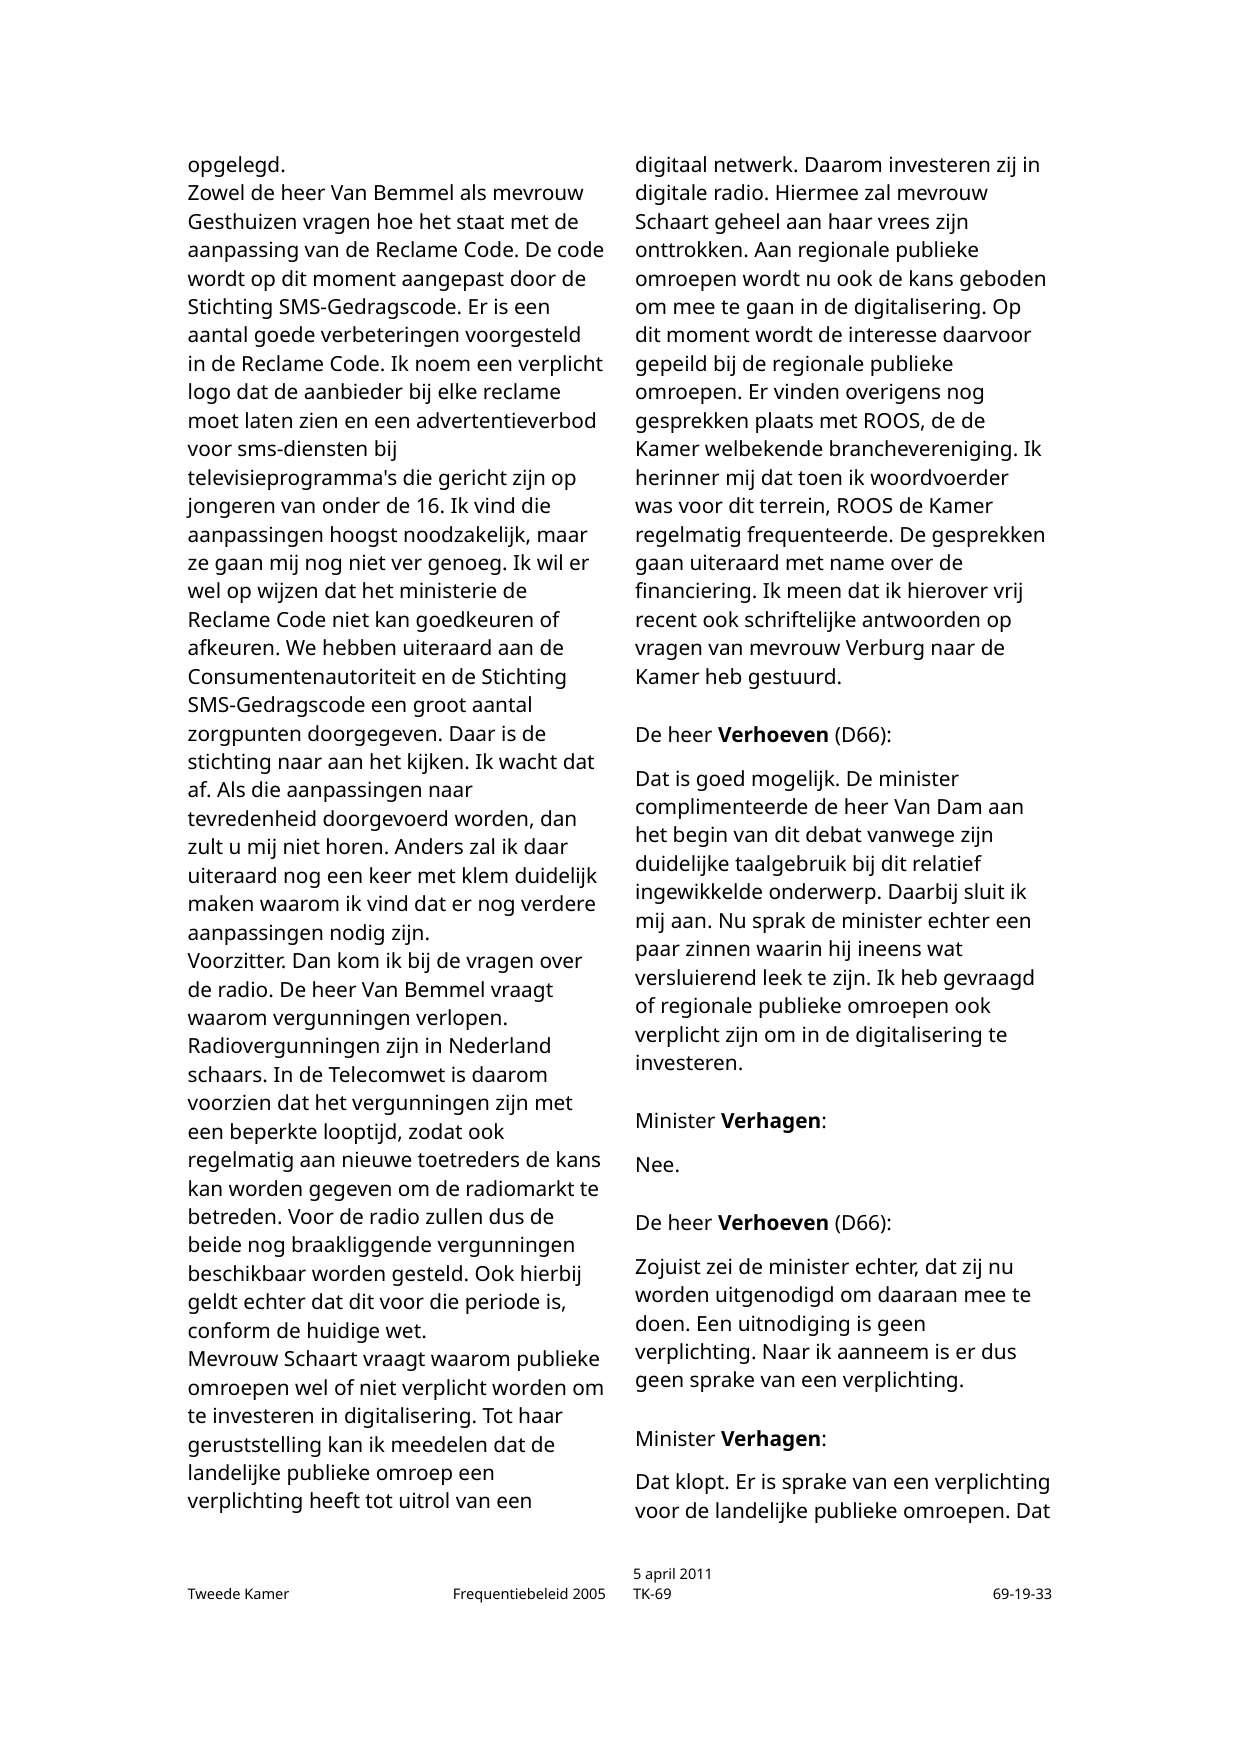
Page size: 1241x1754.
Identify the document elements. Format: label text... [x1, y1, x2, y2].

text De heer Verhoeven (D66): [635, 720, 1053, 749]
text opgelegd. [187, 150, 605, 178]
text Voorzitter. Dan kom ik bij de vragen over de radio. De heer Van Bemmel vraagt waarom vergunningen verlopen. Radiovergunningen zijn in Nederland schaars. In de Telecomwet is daarom voorzien dat het vergunningen zijn met een beperkte looptijd, zodat ook regelmatig aan nieuwe toetreders de kans kan worden gegeven om de radiomarkt te betreden. Voor de radio zullen dus de beide nog braakliggende vergunningen beschikbaar worden gesteld. Ook hierbij geldt echter dat dit voor die periode is, conform de huidige wet. [187, 946, 605, 1344]
text Zojuist zei de minister echter, dat zij nu worden uitgenodigd om daaraan mee te doen. Een uitnodiging is geen verplichting. Naar ik aanneem is er dus geen sprake van een verplichting. [635, 1252, 1053, 1394]
text Minister Verhagen: [635, 1107, 1053, 1135]
text Zowel de heer Van Bemmel als mevrouw Gesthuizen vragen hoe het staat met de aanpassing van de Reclame Code. De code wordt op dit moment aangepast door de Stichting SMS-Gedragscode. Er is een aantal goede verbeteringen voorgesteld in de Reclame Code. Ik noem een verplicht logo dat de aanbieder bij elke reclame moet laten zien en een advertentieverbod voor sms-diensten bij televisieprogramma's die gericht zijn op jongeren van onder de 16. Ik vind die aanpassingen hoogst noodzakelijk, maar ze gaan mij nog niet ver genoeg. Ik wil er wel op wijzen dat het ministerie de Reclame Code niet kan goedkeuren of afkeuren. We hebben uiteraard aan de Consumentenautoriteit en de Stichting SMS-Gedragscode een groot aantal zorgpunten doorgegeven. Daar is de stichting naar aan het kijken. Ik wacht dat af. Als die aanpassingen naar tevredenheid doorgevoerd worden, dan zult u mij niet horen. Anders zal ik daar uiteraard nog een keer met klem duidelijk maken waarom ik vind dat er nog verdere aanpassingen nodig zijn. [187, 178, 605, 946]
text Nee. [635, 1150, 1053, 1178]
text Dat klopt. Er is sprake van een verplichting voor de landelijke publieke omroepen. Dat [635, 1467, 1053, 1524]
text Dat is goed mogelijk. De minister complimenteerde de heer Van Dam aan het begin van dit debat vanwege zijn duidelijke taalgebruik bij dit relatief ingewikkelde onderwerp. Daarbij sluit ik mij aan. Nu sprak de minister echter een paar zinnen waarin hij ineens wat versluierend leek te zijn. Ik heb gevraagd of regionale publieke omroepen ook verplicht zijn om in de digitalisering te investeren. [635, 764, 1053, 1077]
text Minister Verhagen: [635, 1424, 1053, 1452]
text De heer Verhoeven (D66): [635, 1208, 1053, 1237]
text digitaal netwerk. Daarom investeren zij in digitale radio. Hiermee zal mevrouw Schaart geheel aan haar vrees zijn onttrokken. Aan regionale publieke omroepen wordt nu ook de kans geboden om mee te gaan in de digitalisering. Op dit moment wordt de interesse daarvoor gepeild bij de regionale publieke omroepen. Er vinden overigens nog gesprekken plaats met ROOS, de de Kamer welbekende branchevereniging. Ik herinner mij dat toen ik woordvoerder was voor dit terrein, ROOS de Kamer regelmatig frequenteerde. De gesprekken gaan uiteraard met name over de financiering. Ik meen dat ik hierover vrij recent ook schriftelijke antwoorden op vragen van mevrouw Verburg naar de Kamer heb gestuurd. [635, 150, 1053, 690]
text Mevrouw Schaart vraagt waarom publieke omroepen wel of niet verplicht worden om te investeren in digitalisering. Tot haar geruststelling kan ik meedelen dat de landelijke publieke omroep een verplichting heeft tot uitrol van een [187, 1344, 605, 1515]
